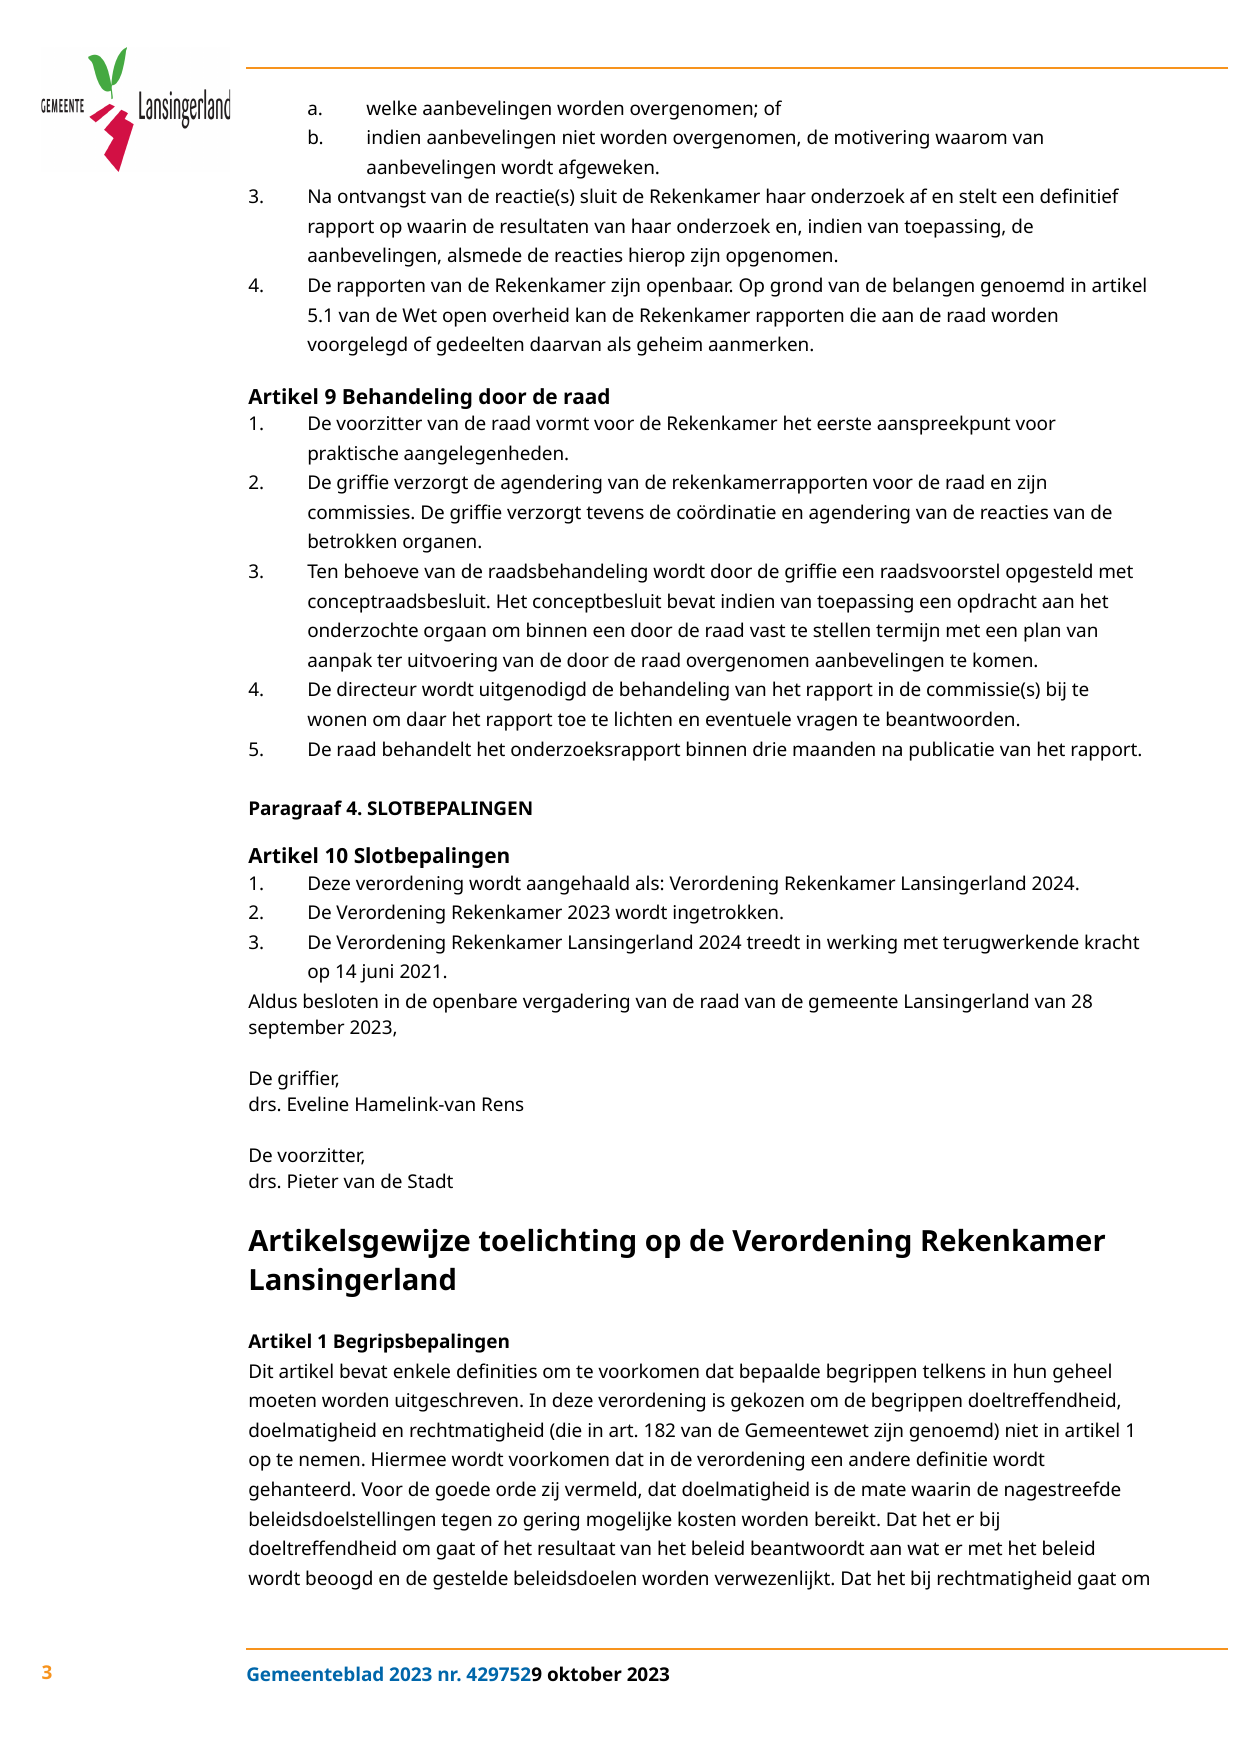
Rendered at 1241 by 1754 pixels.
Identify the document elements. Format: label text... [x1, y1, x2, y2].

list welke aanbevelingen worden overgenomen; of [307, 95, 1152, 121]
text Artikelsgewijze toelichting op de Verordening Rekenkamer Lansingerland [248, 1220, 1152, 1299]
list De rapporten van de Rekenkamer zijn openbaar. Op grond van de belangen genoemd in artikel 5.1 van de Wet open overheid kan de Rekenkamer rapporten die aan de raad worden voorgelegd of gedeelten daarvan als geheim aanmerken. [248, 272, 1152, 357]
list Na ontvangst van de reactie(s) sluit de Rekenkamer haar onderzoek af en stelt een definitief rapport op waarin de resultaten van haar onderzoek en, indien van toepassing, de aanbevelingen, alsmede de reacties hierop zijn opgenomen. [248, 183, 1152, 268]
picture [41, 47, 231, 172]
text Dit artikel bevat enkele definities om te voorkomen dat bepaalde begrippen telkens in hun geheel moeten worden uitgeschreven. In deze verordening is gekozen om de begrippen doeltreffendheid, doelmatigheid en rechtmatigheid (die in art. 182 van de Gemeentewet zijn genoemd) niet in artikel 1 op te nemen. Hiermee wordt voorkomen dat in de verordening een andere definitie wordt gehanteerd. Voor de goede orde zij vermeld, dat doelmatigheid is de mate waarin de nagestreefde beleidsdoelstellingen tegen zo gering mogelijke kosten worden bereikt. Dat het er bij doeltreffendheid om gaat of het resultaat van het beleid beantwoordt aan wat er met het beleid wordt beoogd en de gestelde beleidsdoelen worden verwezenlijkt. Dat het bij rechtmatigheid gaat om [248, 1358, 1152, 1591]
text Artikel 1 Begripsbepalingen [248, 1328, 1152, 1354]
text Paragraaf 4. SLOTBEPALINGEN [248, 795, 1152, 821]
list De voorzitter van de raad vormt voor de Rekenkamer het eerste aanspreekpunt voor praktische aangelegenheden. [248, 410, 1152, 466]
list De Verordening Rekenkamer Lansingerland 2024 treedt in werking met terugwerkende kracht op 14 juni 2021. [248, 929, 1152, 984]
text Artikel 10 Slotbepalingen [248, 841, 1152, 870]
text Aldus besloten in de openbare vergadering van de raad van de gemeente Lansingerland van 28 september 2023, [248, 988, 1152, 1040]
list indien aanbevelingen niet worden overgenomen, de motivering waarom van aanbevelingen wordt afgeweken. [307, 124, 1152, 180]
list De Verordening Rekenkamer 2023 wordt ingetrokken. [248, 899, 1152, 925]
text drs. Eveline Hamelink-van Rens [248, 1091, 1152, 1117]
text drs. Pieter van de Stadt [248, 1168, 1152, 1194]
list Ten behoeve van de raadsbehandeling wordt door de griffie een raadsvoorstel opgesteld met conceptraadsbesluit. Het conceptbesluit bevat indien van toepassing een opdracht aan het onderzochte orgaan om binnen een door de raad vast te stellen termijn met een plan van aanpak ter uitvoering van de door de raad overgenomen aanbevelingen te komen. [248, 558, 1152, 673]
list Deze verordening wordt aangehaald als: Verordening Rekenkamer Lansingerland 2024. [248, 870, 1152, 896]
text De voorzitter, [248, 1143, 1152, 1168]
list De griffie verzorgt de agendering van de rekenkamerrapporten voor de raad en zijn commissies. De griffie verzorgt tevens de coördinatie en agendering van de reacties van de betrokken organen. [248, 469, 1152, 554]
text De griffier, [248, 1065, 1152, 1091]
text Artikel 9 Behandeling door de raad [248, 382, 1152, 410]
list De raad behandelt het onderzoeksrapport binnen drie maanden na publicatie van het rapport. [248, 736, 1152, 761]
list De directeur wordt uitgenodigd de behandeling van het rapport in de commissie(s) bij te wonen om daar het rapport toe te lichten en eventuele vragen te beantwoorden. [248, 677, 1152, 732]
